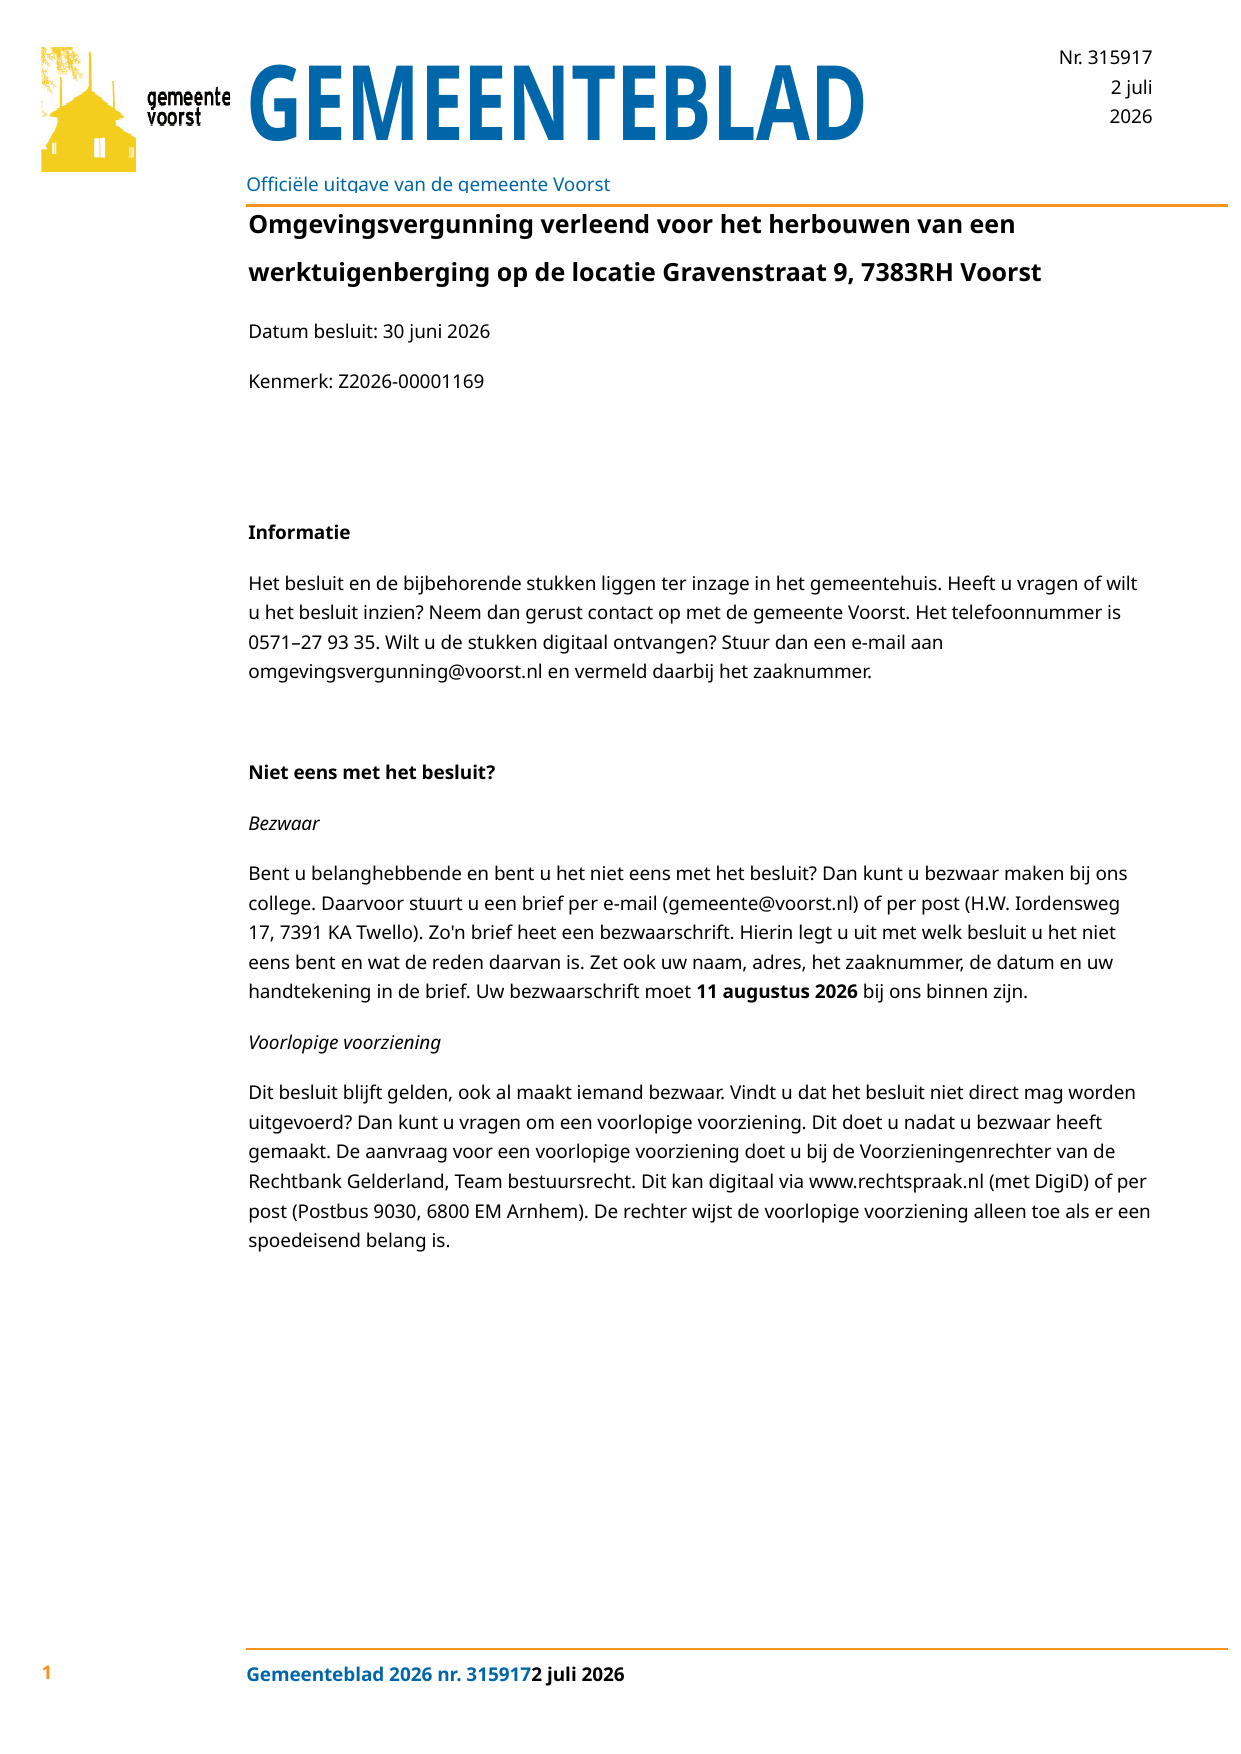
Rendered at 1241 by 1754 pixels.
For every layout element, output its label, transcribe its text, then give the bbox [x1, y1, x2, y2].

text Bent u belanghebbende en bent u het niet eens met het besluit? Dan kunt u bezwaar maken bij ons college. Daarvoor stuurt u een brief per e-mail (gemeente@voorst.nl) of per post (H.W. Iordensweg 17, 7391 KA Twello). Zo'n brief heet een bezwaarschrift. Hierin legt u uit met welk besluit u het niet eens bent en wat de reden daarvan is. Zet ook uw naam, adres, het zaaknummer, de datum en uw handtekening in de brief. Uw bezwaarschrift moet 11 augustus 2026 bij ons binnen zijn. [248, 860, 1152, 1004]
text Informatie [248, 519, 1152, 545]
picture [41, 47, 231, 172]
text Het besluit en de bijbehorende stukken liggen ter inzage in het gemeentehuis. Heeft u vragen of wilt u het besluit inzien? Neem dan gerust contact op met de gemeente Voorst. Het telefoonnummer is 0571–27 93 35. Wilt u de stukken digitaal ontvangen? Stuur dan een e-mail aan omgevingsvergunning@voorst.nl en vermeld daarbij het zaaknummer. [248, 570, 1152, 684]
text Voorlopige voorziening [248, 1029, 1152, 1055]
text Omgevingsvergunning verleend voor het herbouwen van een werktuigenberging op de locatie Gravenstraat 9, 7383RH Voorst [248, 207, 1152, 288]
text Kenmerk: Z2026-00001169 [248, 368, 1152, 394]
text Niet eens met het besluit? [248, 759, 1152, 785]
text Datum besluit: 30 juni 2026 [248, 318, 1152, 344]
text Bezwaar [248, 810, 1152, 836]
text Dit besluit blijft gelden, ook al maakt iemand bezwaar. Vindt u dat het besluit niet direct mag worden uitgevoerd? Dan kunt u vragen om een voorlopige voorziening. Dit doet u nadat u bezwaar heeft gemaakt. De aanvraag voor een voorlopige voorziening doet u bij de Voorzieningenrechter van de Rechtbank Gelderland, Team bestuursrecht. Dit kan digitaal via www.rechtspraak.nl (met DigiD) of per post (Postbus 9030, 6800 EM Arnhem). De rechter wijst de voorlopige voorziening alleen toe als er een spoedeisend belang is. [248, 1079, 1152, 1253]
